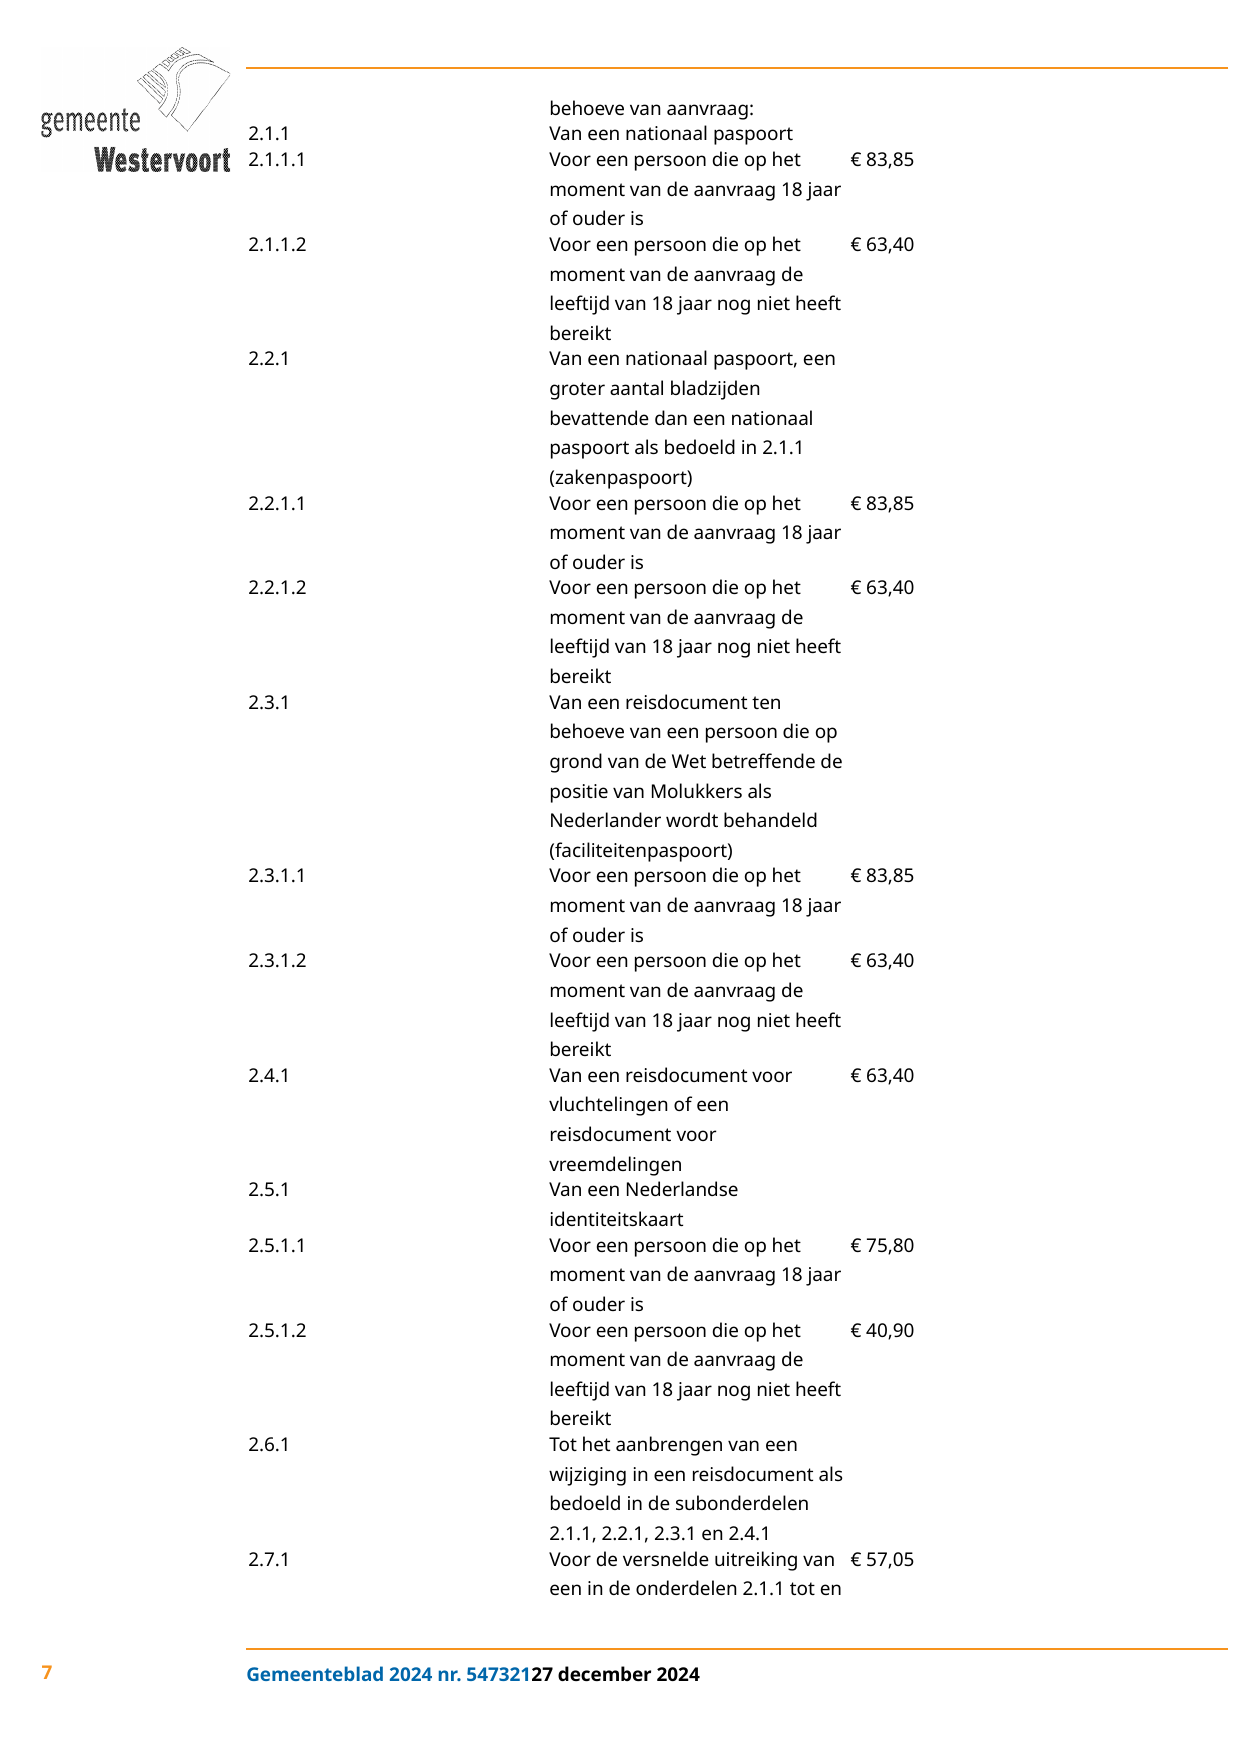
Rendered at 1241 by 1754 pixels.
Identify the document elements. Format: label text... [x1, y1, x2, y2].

table_cell € 83,85 [850, 146, 1152, 231]
table_cell 2.1.1.1 [248, 146, 549, 231]
table_cell € 63,40 [850, 231, 1152, 346]
table_cell Van een Nederlandse identiteitskaart [549, 1177, 850, 1232]
table_cell Voor een persoon die op het moment van de aanvraag 18 jaar of ouder is [549, 863, 850, 948]
table_cell Van een reisdocument voor vluchtelingen of een reisdocument voor vreemdelingen [549, 1062, 850, 1177]
table_cell behoeve van aanvraag: [549, 95, 850, 121]
table_cell [850, 1177, 1152, 1232]
table_cell € 63,40 [850, 1062, 1152, 1177]
table_cell [248, 95, 549, 121]
table_cell 2.1.1.2 [248, 231, 549, 346]
table_cell Voor een persoon die op het moment van de aanvraag de leeftijd van 18 jaar nog niet heeft bereikt [549, 1317, 850, 1431]
table_cell 2.3.1 [248, 689, 549, 863]
table_cell 2.2.1.1 [248, 490, 549, 574]
table_cell 2.7.1 [248, 1546, 549, 1601]
table_cell [850, 95, 1152, 121]
table_cell 2.5.1 [248, 1177, 549, 1232]
table_cell Voor een persoon die op het moment van de aanvraag de leeftijd van 18 jaar nog niet heeft bereikt [549, 575, 850, 689]
table_cell 2.6.1 [248, 1431, 549, 1546]
table_cell € 83,85 [850, 490, 1152, 574]
table_cell € 83,85 [850, 863, 1152, 948]
picture [41, 47, 231, 172]
table_cell [850, 121, 1152, 146]
table_cell 2.3.1.1 [248, 863, 549, 948]
table_cell € 63,40 [850, 948, 1152, 1062]
table_cell Voor een persoon die op het moment van de aanvraag 18 jaar of ouder is [549, 490, 850, 574]
table_cell Van een nationaal paspoort [549, 121, 850, 146]
table_cell Voor een persoon die op het moment van de aanvraag 18 jaar of ouder is [549, 1232, 850, 1317]
table_cell 2.5.1.2 [248, 1317, 549, 1431]
table_cell Tot het aanbrengen van een wijziging in een reisdocument als bedoeld in de subonderdelen 2.1.1, 2.2.1, 2.3.1 en 2.4.1 [549, 1431, 850, 1546]
table_cell € 63,40 [850, 575, 1152, 689]
table_cell Voor de versnelde uitreiking van een in de onderdelen 2.1.1 tot en [549, 1546, 850, 1601]
table_cell 2.4.1 [248, 1062, 549, 1177]
table_cell Voor een persoon die op het moment van de aanvraag de leeftijd van 18 jaar nog niet heeft bereikt [549, 948, 850, 1062]
table_cell 2.3.1.2 [248, 948, 549, 1062]
table_cell Van een reisdocument ten behoeve van een persoon die op grond van de Wet betreffende de positie van Molukkers als Nederlander wordt behandeld (faciliteitenpaspoort) [549, 689, 850, 863]
table_cell € 75,80 [850, 1232, 1152, 1317]
table_cell [850, 346, 1152, 490]
table_cell 2.1.1 [248, 121, 549, 146]
table_cell Voor een persoon die op het moment van de aanvraag de leeftijd van 18 jaar nog niet heeft bereikt [549, 231, 850, 346]
table_cell Van een nationaal paspoort, een groter aantal bladzijden bevattende dan een nationaal paspoort als bedoeld in 2.1.1 (zakenpaspoort) [549, 346, 850, 490]
table_cell € 40,90 [850, 1317, 1152, 1431]
table_cell 2.2.1.2 [248, 575, 549, 689]
table_cell [850, 689, 1152, 863]
table_cell Voor een persoon die op het moment van de aanvraag 18 jaar of ouder is [549, 146, 850, 231]
table_cell € 57,05 [850, 1546, 1152, 1601]
table_cell [850, 1431, 1152, 1546]
table_cell 2.5.1.1 [248, 1232, 549, 1317]
table_cell 2.2.1 [248, 346, 549, 490]
